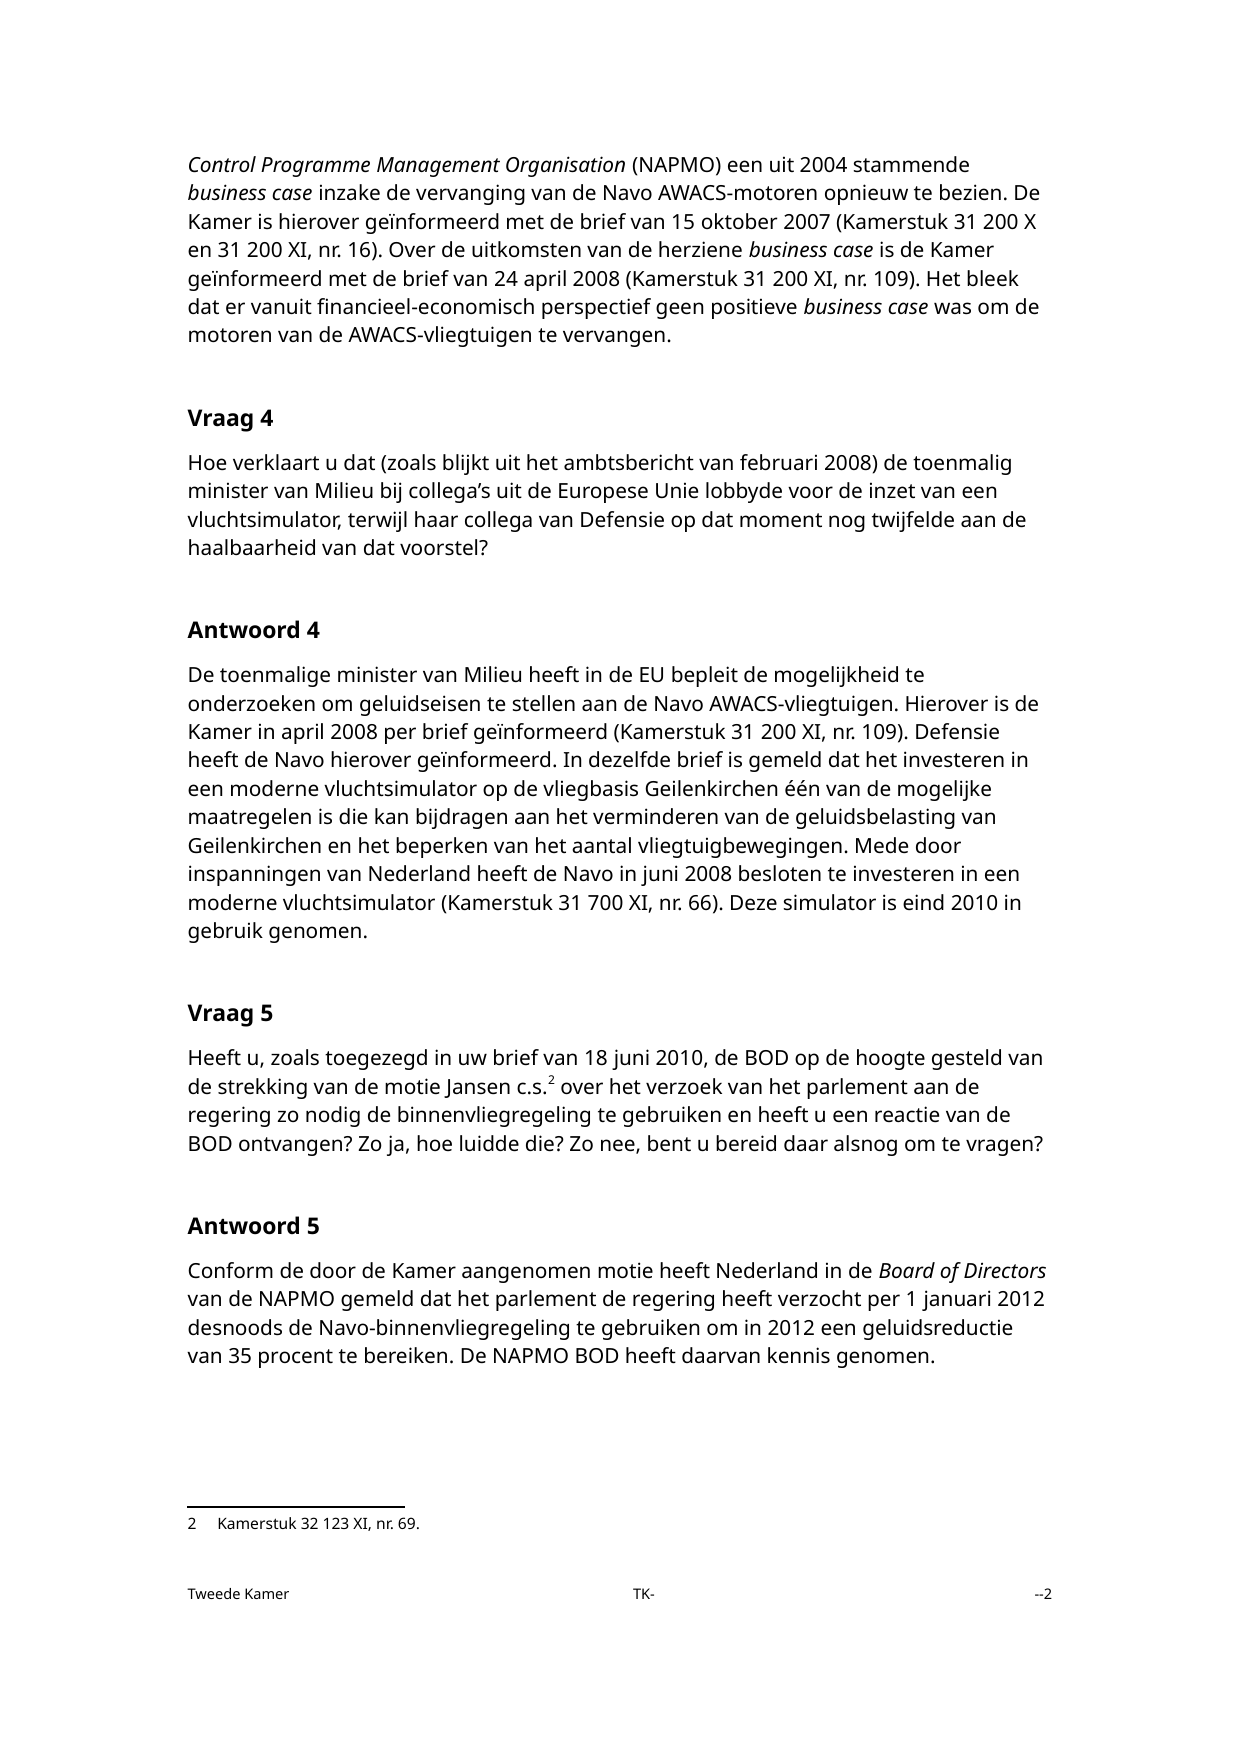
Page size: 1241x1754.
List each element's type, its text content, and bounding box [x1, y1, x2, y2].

subtitle Antwoord 4 [187, 614, 1053, 645]
subtitle Antwoord 5 [187, 1210, 1053, 1241]
text Heeft u, zoals toegezegd in uw brief van 18 juni 2010, de BOD op de hoogte gesteld van de strekking van de motie Jansen c.s. over het verzoek van het parlement aan de regering zo nodig de binnenvliegregeling te gebruiken en heeft u een reactie van de BOD ontvangen? Zo ja, hoe luidde die? Zo nee, bent u bereid daar alsnog om te vragen? [187, 1043, 1053, 1157]
text Hoe verklaart u dat (zoals blijkt uit het ambtsbericht van februari 2008) de toenmalig minister van Milieu bij collega’s uit de Europese Unie lobbyde voor de inzet van een vluchtsimulator, terwijl haar collega van Defensie op dat moment nog twijfelde aan de haalbaarheid van dat voorstel? [187, 448, 1053, 562]
subtitle Vraag 4 [187, 402, 1053, 433]
text Control Programme Management Organisation (NAPMO) een uit 2004 stammende business case inzake de vervanging van de Navo AWACS-motoren opnieuw te bezien. De Kamer is hierover geïnformeerd met de brief van 15 oktober 2007 (Kamerstuk 31 200 X en 31 200 XI, nr. 16). Over de uitkomsten van de herziene business case is de Kamer geïnformeerd met de brief van 24 april 2008 (Kamerstuk 31 200 XI, nr. 109). Het bleek dat er vanuit financieel-economisch perspectief geen positieve business case was om de motoren van de AWACS-vliegtuigen te vervangen. [187, 150, 1053, 349]
text De toenmalige minister van Milieu heeft in de EU bepleit de mogelijkheid te onderzoeken om geluidseisen te stellen aan de Navo AWACS-vliegtuigen. Hierover is de Kamer in april 2008 per brief geïnformeerd (Kamerstuk 31 200 XI, nr. 109). Defensie heeft de Navo hierover geïnformeerd. In dezelfde brief is gemeld dat het investeren in een moderne vluchtsimulator op de vliegbasis Geilenkirchen één van de mogelijke maatregelen is die kan bijdragen aan het verminderen van de geluidsbelasting van Geilenkirchen en het beperken van het aantal vliegtuigbewegingen. Mede door inspanningen van Nederland heeft de Navo in juni 2008 besloten te investeren in een moderne vluchtsimulator (Kamerstuk 31 700 XI, nr. 66). Deze simulator is eind 2010 in gebruik genomen. [187, 660, 1053, 945]
subtitle Vraag 5 [187, 997, 1053, 1028]
text Conform de door de Kamer aangenomen motie heeft Nederland in de Board of Directors van de NAPMO gemeld dat het parlement de regering heeft verzocht per 1 januari 2012 desnoods de Navo-binnenvliegregeling te gebruiken om in 2012 een geluidsreductie van 35 procent te bereiken. De NAPMO BOD heeft daarvan kennis genomen. [187, 1256, 1053, 1370]
text Kamerstuk 32 123 XI, nr. 69. [187, 1506, 1053, 1534]
